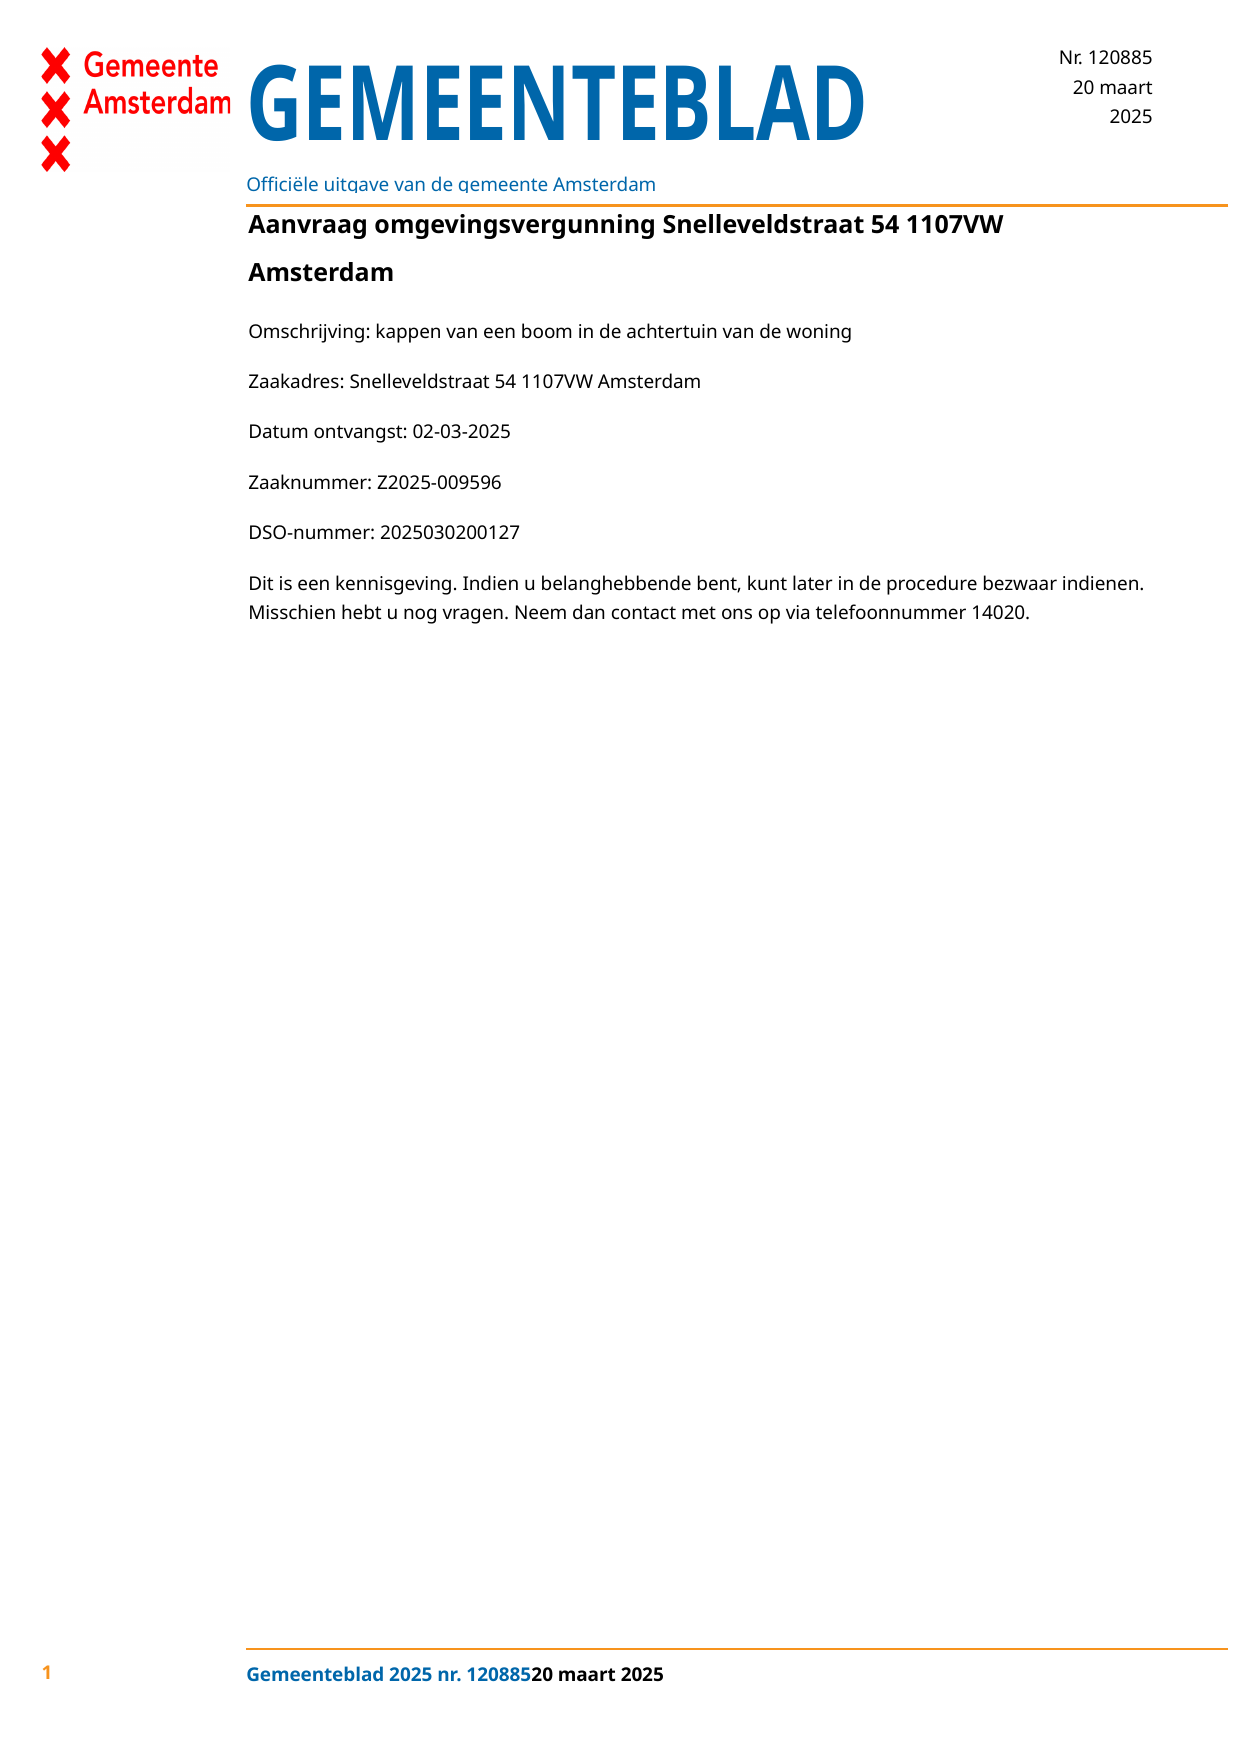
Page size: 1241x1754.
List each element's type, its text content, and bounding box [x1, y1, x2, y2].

text DSO-nummer: 2025030200127 [248, 519, 1152, 545]
text Zaakadres: Snelleveldstraat 54 1107VW Amsterdam [248, 368, 1152, 394]
text Zaaknummer: Z2025-009596 [248, 469, 1152, 495]
text Aanvraag omgevingsvergunning Snelleveldstraat 54 1107VW Amsterdam [248, 207, 1152, 288]
picture [41, 47, 231, 172]
text Omschrijving: kappen van een boom in de achtertuin van de woning [248, 318, 1152, 344]
text Dit is een kennisgeving. Indien u belanghebbende bent, kunt later in de procedure bezwaar indienen. Misschien hebt u nog vragen. Neem dan contact met ons op via telefoonnummer 14020. [248, 570, 1152, 625]
text Datum ontvangst: 02-03-2025 [248, 419, 1152, 444]
